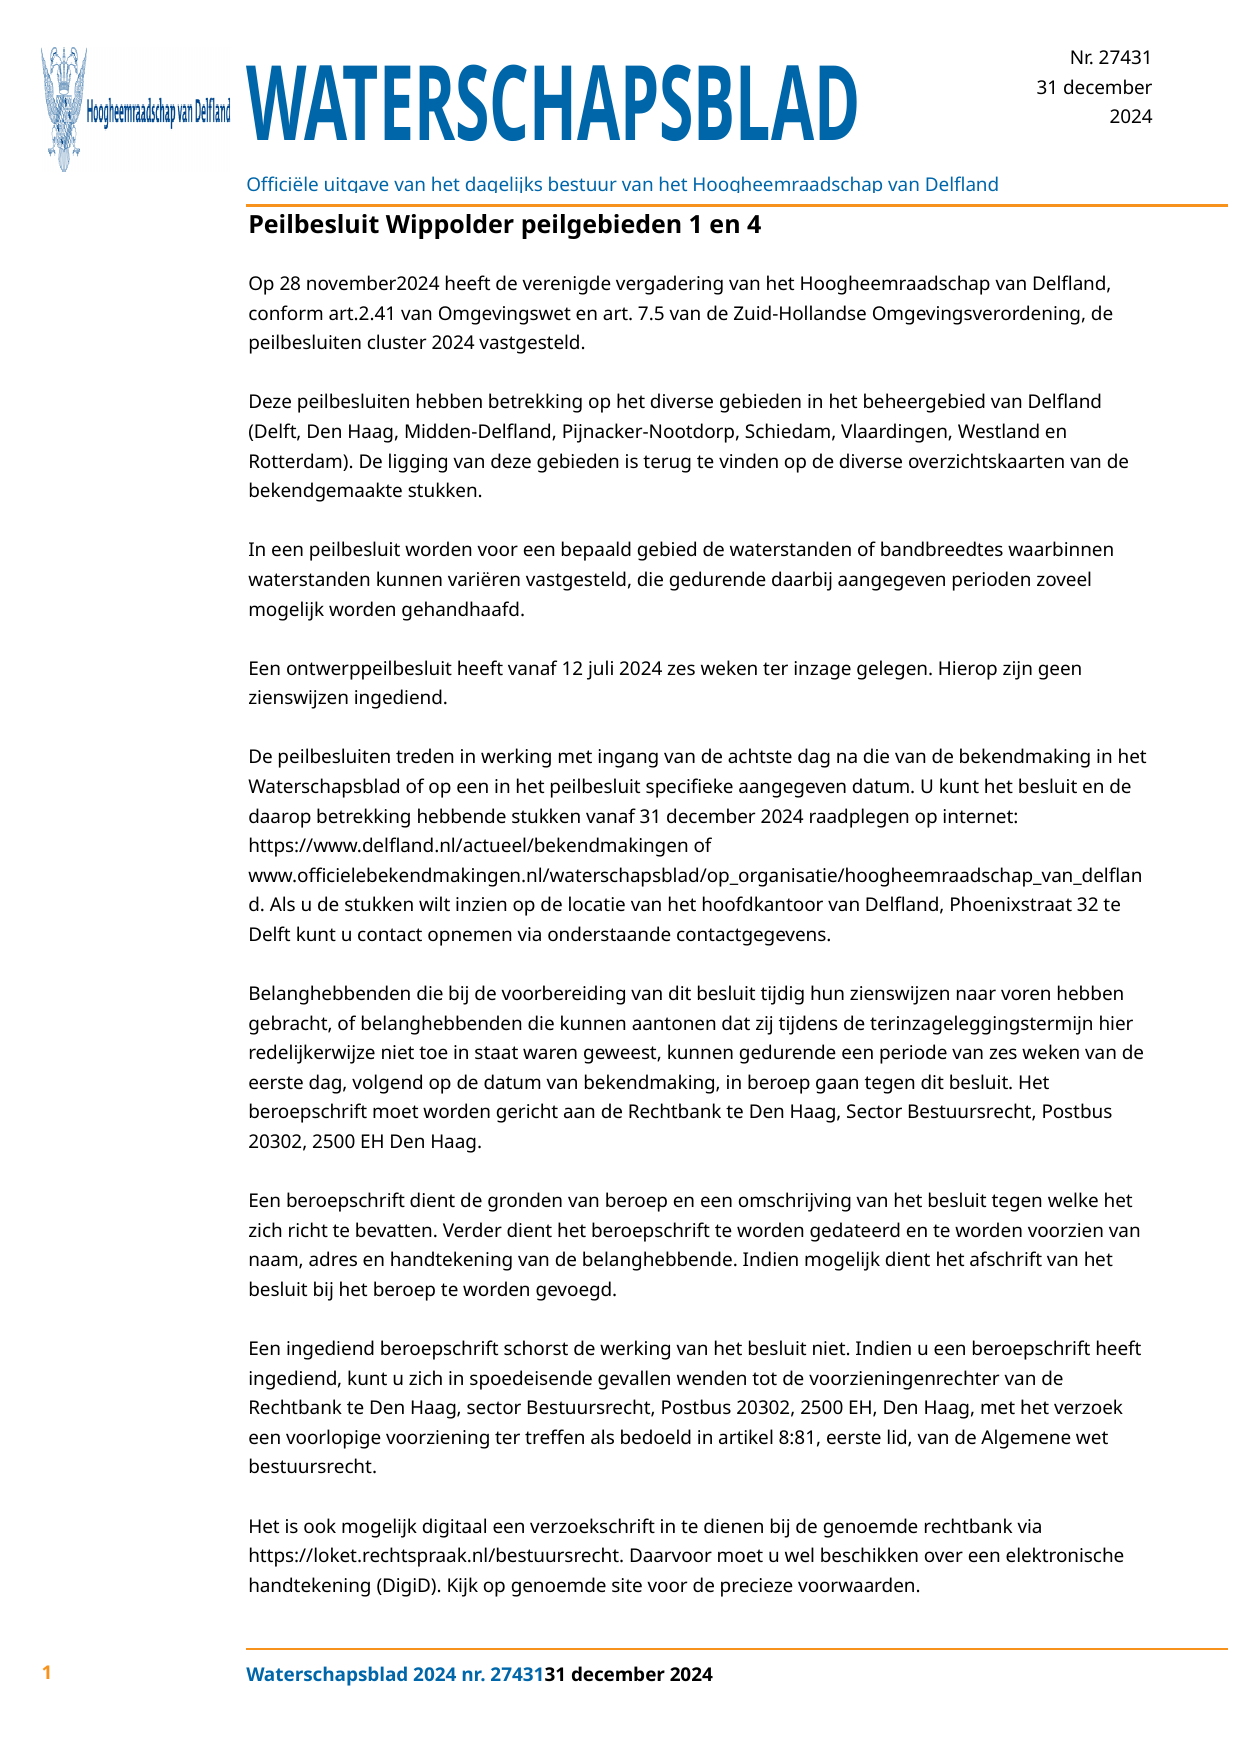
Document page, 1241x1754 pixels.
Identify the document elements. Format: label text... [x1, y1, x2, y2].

text Peilbesluit Wippolder peilgebieden 1 en 4 [248, 207, 1152, 241]
text In een peilbesluit worden voor een bepaald gebied de waterstanden of bandbreedtes waarbinnen waterstanden kunnen variëren vastgesteld, die gedurende daarbij aangegeven perioden zoveel mogelijk worden gehandhaafd. [248, 537, 1152, 621]
text Belanghebbenden die bij de voorbereiding van dit besluit tijdig hun zienswijzen naar voren hebben gebracht, of belanghebbenden die kunnen aantonen dat zij tijdens de terinzageleggingstermijn hier redelijkerwijze niet toe in staat waren geweest, kunnen gedurende een periode van zes weken van de eerste dag, volgend op de datum van bekendmaking, in beroep gaan tegen dit besluit. Het beroepschrift moet worden gericht aan de Rechtbank te Den Haag, Sector Bestuursrecht, Postbus 20302, 2500 EH Den Haag. [248, 980, 1152, 1154]
text Een ingediend beroepschrift schorst de werking van het besluit niet. Indien u een beroepschrift heeft ingediend, kunt u zich in spoedeisende gevallen wenden tot de voorzieningenrechter van de Rechtbank te Den Haag, sector Bestuursrecht, Postbus 20302, 2500 EH, Den Haag, met het verzoek een voorlopige voorziening ter treffen als bedoeld in artikel 8:81, eerste lid, van de Algemene wet bestuursrecht. [248, 1335, 1152, 1479]
text De peilbesluiten treden in werking met ingang van de achtste dag na die van de bekendmaking in het Waterschapsblad of op een in het peilbesluit specifieke aangegeven datum. U kunt het besluit en de daarop betrekking hebbende stukken vanaf 31 december 2024 raadplegen op internet: https://www.delfland.nl/actueel/bekendmakingen of www.officielebekendmakingen.nl/waterschapsblad/op_organisatie/hoogheemraadschap_van_delfland. Als u de stukken wilt inzien op de locatie van het hoofdkantoor van Delfland, Phoenixstraat 32 te Delft kunt u contact opnemen via onderstaande contactgegevens. [248, 744, 1152, 947]
text Een ontwerppeilbesluit heeft vanaf 12 juli 2024 zes weken ter inzage gelegen. Hierop zijn geen zienswijzen ingediend. [248, 655, 1152, 710]
text Deze peilbesluiten hebben betrekking op het diverse gebieden in het beheergebied van Delfland (Delft, Den Haag, Midden-Delfland, Pijnacker-Nootdorp, Schiedam, Vlaardingen, Westland en Rotterdam). De ligging van deze gebieden is terug te vinden op de diverse overzichtskaarten van de bekendgemaakte stukken. [248, 389, 1152, 503]
text Het is ook mogelijk digitaal een verzoekschrift in te dienen bij de genoemde rechtbank via https://loket.rechtspraak.nl/bestuursrecht. Daarvoor moet u wel beschikken over een elektronische handtekening (DigiD). Kijk op genoemde site voor de precieze voorwaarden. [248, 1513, 1152, 1598]
text Op 28 november2024 heeft de verenigde vergadering van het Hoogheemraadschap van Delfland, conform art.2.41 van Omgevingswet en art. 7.5 van de Zuid-Hollandse Omgevingsverordening, de peilbesluiten cluster 2024 vastgesteld. [248, 270, 1152, 355]
text Een beroepschrift dient de gronden van beroep en een omschrijving van het besluit tegen welke het zich richt te bevatten. Verder dient het beroepschrift te worden gedateerd en te worden voorzien van naam, adres en handtekening van de belanghebbende. Indien mogelijk dient het afschrift van het besluit bij het beroep te worden gevoegd. [248, 1187, 1152, 1302]
picture [41, 47, 231, 172]
